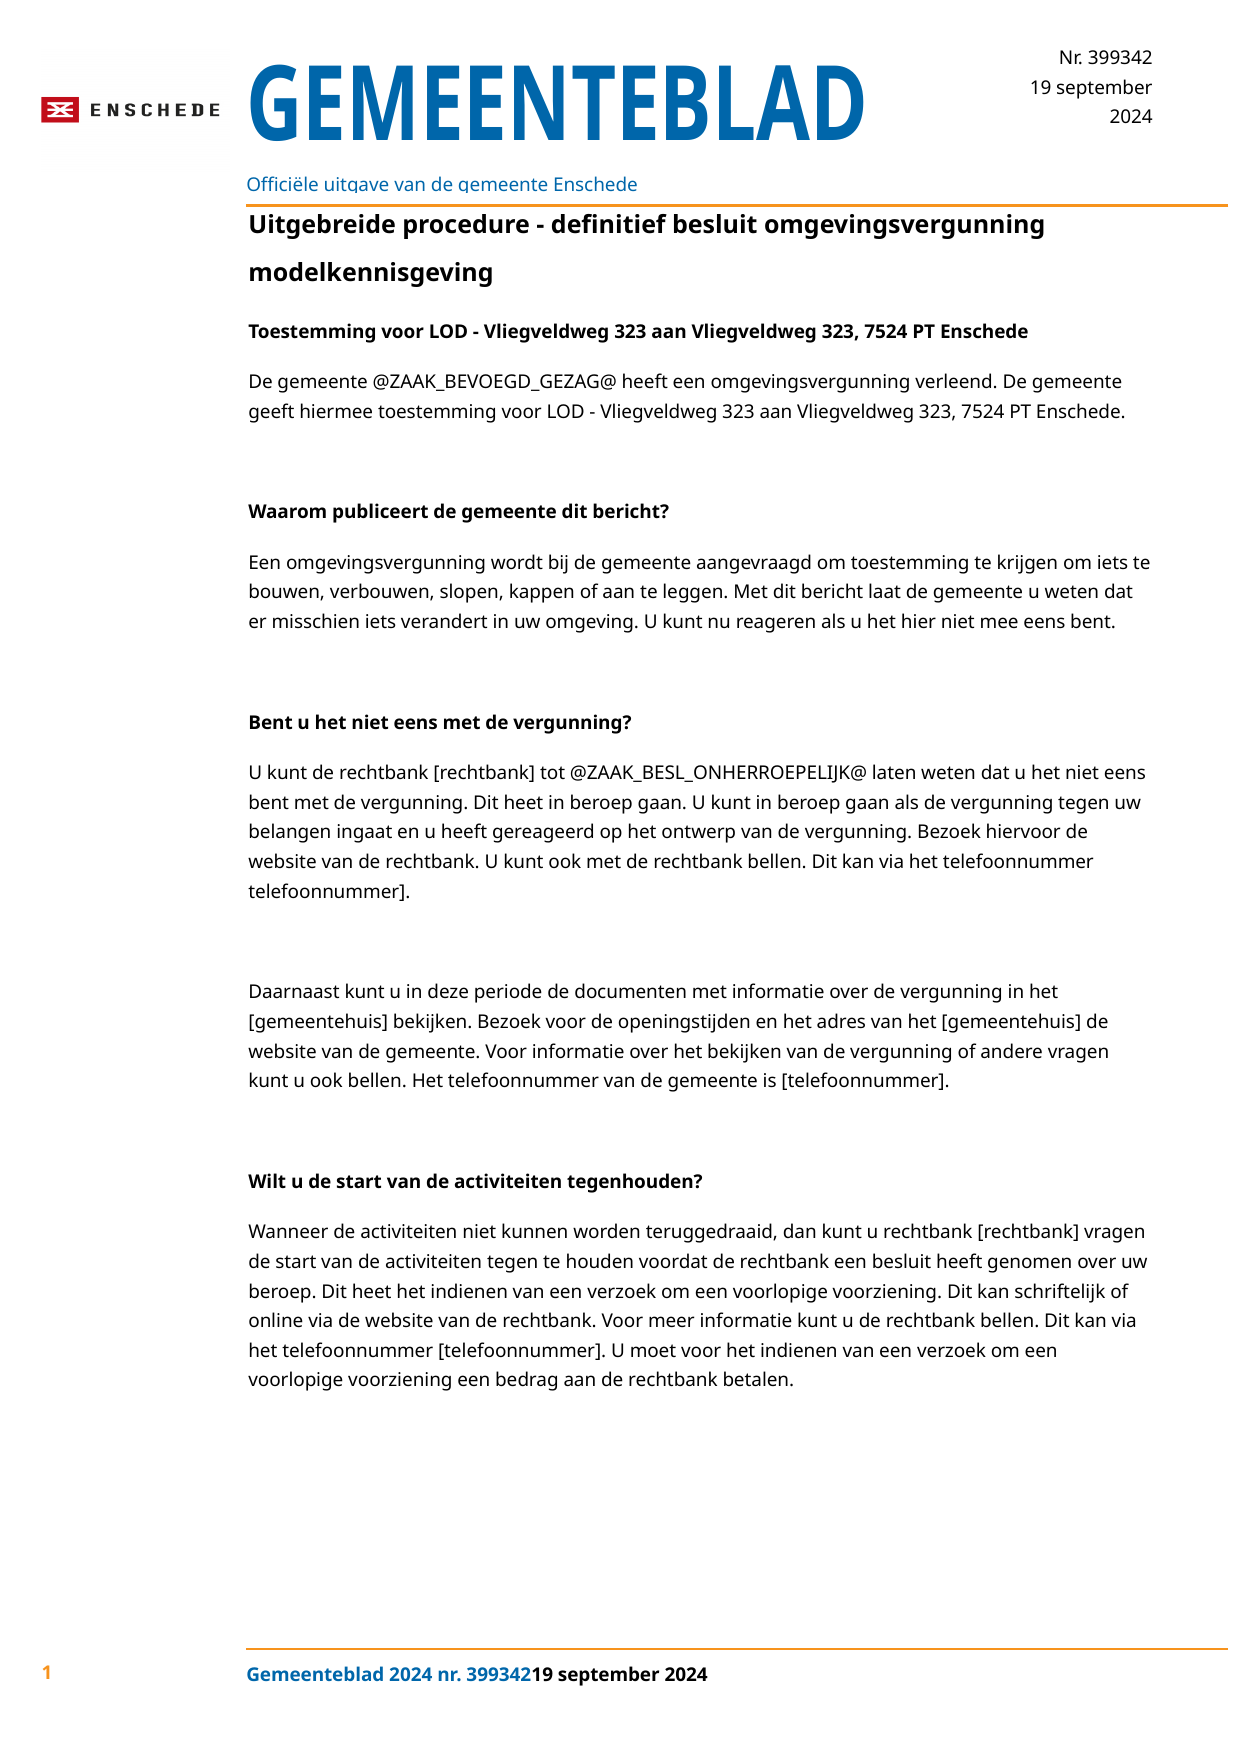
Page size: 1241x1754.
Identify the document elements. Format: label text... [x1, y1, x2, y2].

text Wilt u de start van de activiteiten tegenhouden? [248, 1168, 1152, 1194]
picture [41, 47, 231, 172]
text Wanneer de activiteiten niet kunnen worden teruggedraaid, dan kunt u rechtbank [rechtbank] vragen de start van de activiteiten tegen te houden voordat de rechtbank een besluit heeft genomen over uw beroep. Dit heet het indienen van een verzoek om een voorlopige voorziening. Dit kan schriftelijk of online via de website van de rechtbank. Voor meer informatie kunt u de rechtbank bellen. Dit kan via het telefoonnummer [telefoonnummer]. U moet voor het indienen van een verzoek om een voorlopige voorziening een bedrag aan de rechtbank betalen. [248, 1219, 1152, 1392]
text Uitgebreide procedure - definitief besluit omgevingsvergunning modelkennisgeving [248, 207, 1152, 288]
text Toestemming voor LOD - Vliegveldweg 323 aan Vliegveldweg 323, 7524 PT Enschede [248, 318, 1152, 344]
text De gemeente @ZAAK_BEVOEGD_GEZAG@ heeft een omgevingsvergunning verleend. De gemeente geeft hiermee toestemming voor LOD - Vliegveldweg 323 aan Vliegveldweg 323, 7524 PT Enschede. [248, 368, 1152, 424]
text Waarom publiceert de gemeente dit bericht? [248, 499, 1152, 524]
text Een omgevingsvergunning wordt bij de gemeente aangevraagd om toestemming te krijgen om iets te bouwen, verbouwen, slopen, kappen of aan te leggen. Met dit bericht laat de gemeente u weten dat er misschien iets verandert in uw omgeving. U kunt nu reageren als u het hier niet mee eens bent. [248, 549, 1152, 634]
text U kunt de rechtbank [rechtbank] tot @ZAAK_BESL_ONHERROEPELIJK@ laten weten dat u het niet eens bent met de vergunning. Dit heet in beroep gaan. U kunt in beroep gaan als de vergunning tegen uw belangen ingaat en u heeft gereageerd op het ontwerp van de vergunning. Bezoek hiervoor de website van de rechtbank. U kunt ook met de rechtbank bellen. Dit kan via het telefoonnummer telefoonnummer]. [248, 759, 1152, 904]
text Bent u het niet eens met de vergunning? [248, 709, 1152, 735]
text Daarnaast kunt u in deze periode de documenten met informatie over de vergunning in het [gemeentehuis] bekijken. Bezoek voor de openingstijden en het adres van het [gemeentehuis] de website van de gemeente. Voor informatie over het bekijken van de vergunning of andere vragen kunt u ook bellen. Het telefoonnummer van de gemeente is [telefoonnummer]. [248, 979, 1152, 1093]
